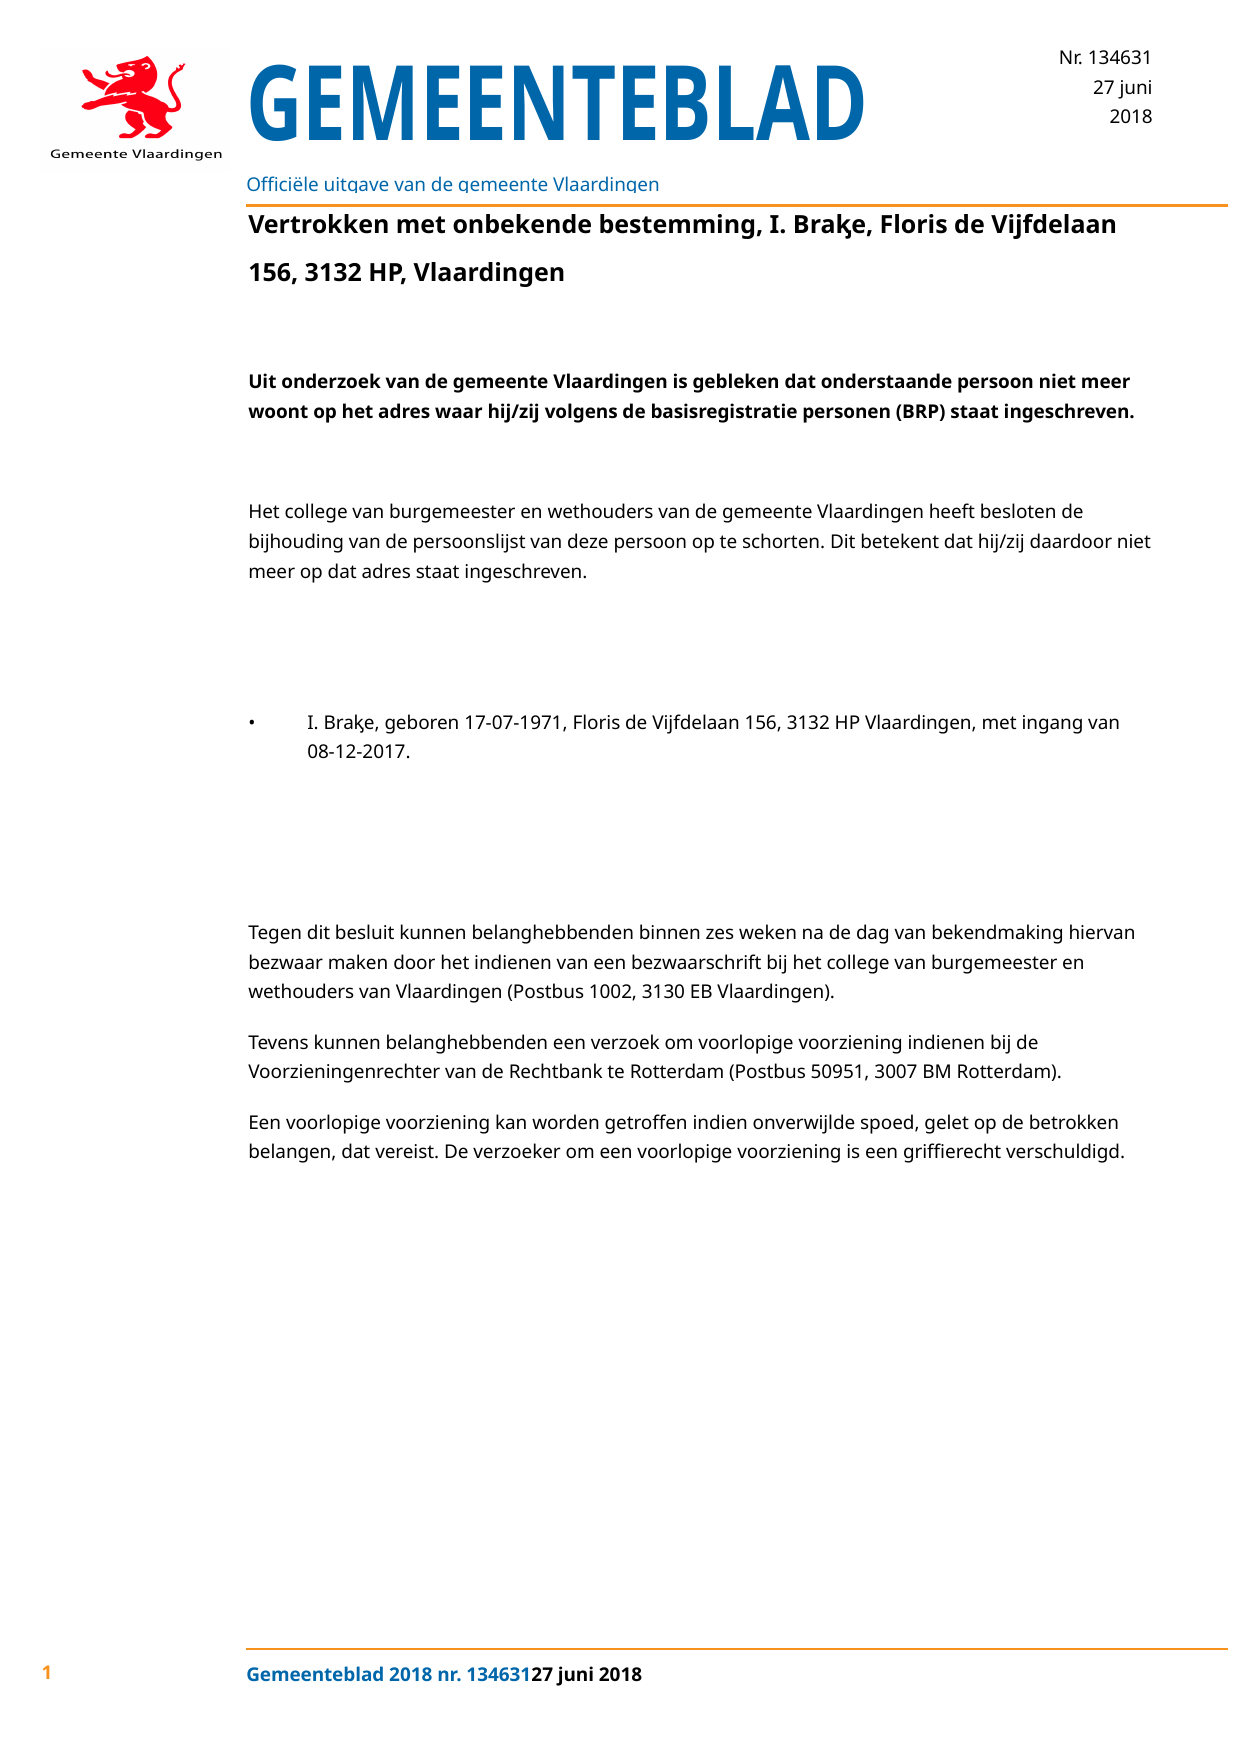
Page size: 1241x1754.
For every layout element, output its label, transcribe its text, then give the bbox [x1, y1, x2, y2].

list I. Braᶄe, geboren 17-07-1971, Floris de Vijfdelaan 156, 3132 HP Vlaardingen, met ingang van 08-12-2017. [248, 709, 1152, 764]
text Een voorlopige voorziening kan worden getroffen indien onverwijlde spoed, gelet op de betrokken belangen, dat vereist. De verzoeker om een voorlopige voorziening is een griffierecht verschuldigd. [248, 1109, 1152, 1164]
text Uit onderzoek van de gemeente Vlaardingen is gebleken dat onderstaande persoon niet meer woont op het adres waar hij/zij volgens de basisregistratie personen (BRP) staat ingeschreven. [248, 368, 1152, 424]
picture [41, 47, 231, 172]
text Tegen dit besluit kunnen belanghebbenden binnen zes weken na de dag van bekendmaking hiervan bezwaar maken door het indienen van een bezwaarschrift bij het college van burgemeester en wethouders van Vlaardingen (Postbus 1002, 3130 EB Vlaardingen). [248, 919, 1152, 1004]
text Tevens kunnen belanghebbenden een verzoek om voorlopige voorziening indienen bij de Voorzieningenrechter van de Rechtbank te Rotterdam (Postbus 50951, 3007 BM Rotterdam). [248, 1029, 1152, 1084]
text Het college van burgemeester en wethouders van de gemeente Vlaardingen heeft besloten de bijhouding van de persoonslijst van deze persoon op te schorten. Dit betekent dat hij/zij daardoor niet meer op dat adres staat ingeschreven. [248, 499, 1152, 584]
text Vertrokken met onbekende bestemming, I. Braᶄe, Floris de Vijfdelaan 156, 3132 HP, Vlaardingen [248, 207, 1152, 288]
